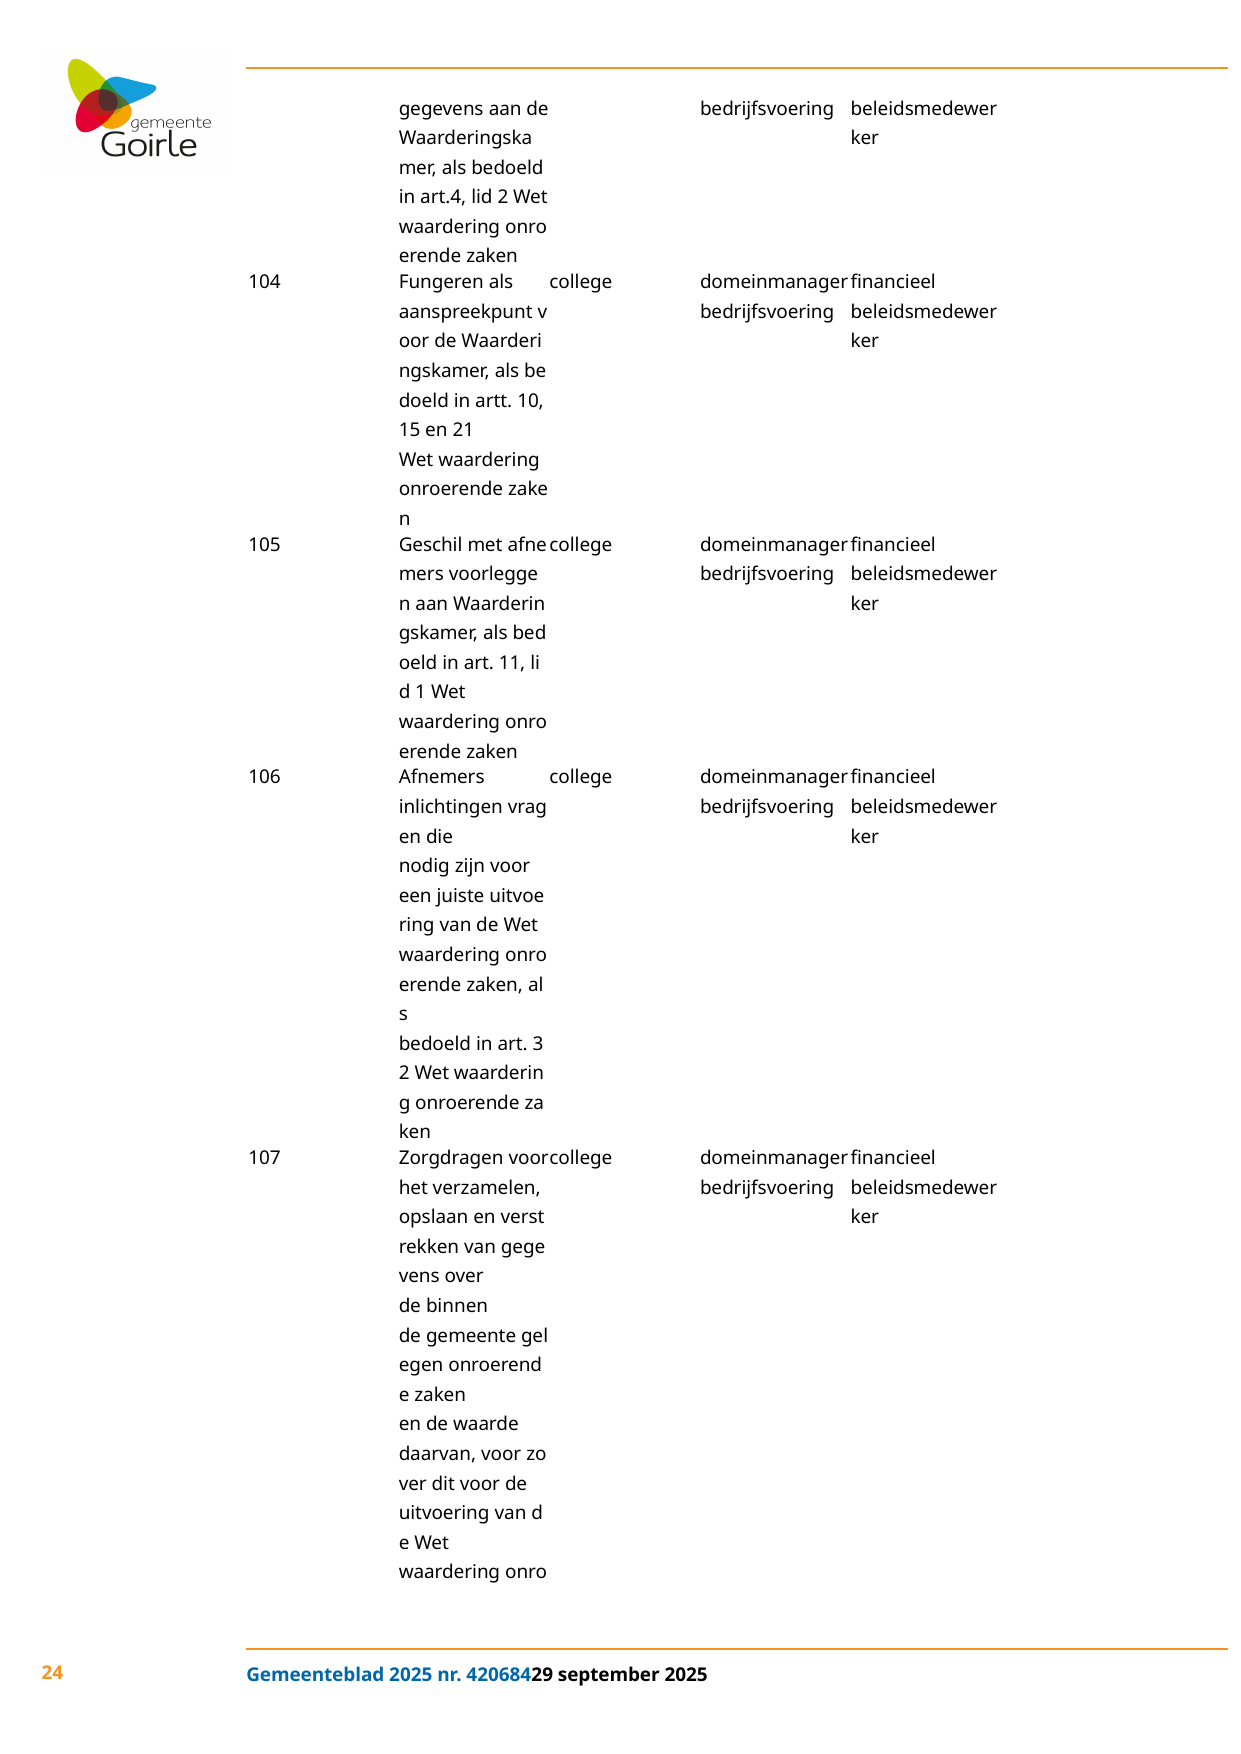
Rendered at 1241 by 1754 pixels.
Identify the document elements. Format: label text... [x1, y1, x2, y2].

table_cell 106 [248, 764, 398, 1144]
table_cell [1001, 95, 1152, 268]
table_cell [1001, 764, 1152, 1144]
table_cell beleidsmedewerker [850, 95, 1001, 268]
table_cell 105 [248, 531, 398, 764]
table_cell [248, 95, 398, 268]
table_cell [1001, 269, 1152, 531]
table_cell college [549, 764, 700, 1144]
table_cell college [549, 269, 700, 531]
table_cell bedrijfsvoering [700, 95, 850, 268]
table_cell Fungeren als aanspreekpunt voor de Waarderingskamer, als bedoeld in artt. 10, 15 en 21 Wet waardering onroerende zaken [399, 269, 549, 531]
table_cell college [549, 531, 700, 764]
table_cell financieel beleidsmedewerker [850, 764, 1001, 1144]
table_cell 104 [248, 269, 398, 531]
table_cell financieel beleidsmedewerker [850, 1144, 1001, 1584]
picture [41, 47, 231, 172]
table_cell [1001, 531, 1152, 764]
table_cell 107 [248, 1144, 398, 1584]
table_cell domeinmanager bedrijfsvoering [700, 269, 850, 531]
table_cell domeinmanager bedrijfsvoering [700, 764, 850, 1144]
table_cell Zorgdragen voor het verzamelen, opslaan en verstrekken van gegevens over de binnen de gemeente gelegen onroerende zaken en de waarde daarvan, voor zover dit voor de uitvoering van de Wet waardering onro [399, 1144, 549, 1584]
table_cell gegevens aan de Waarderingskamer, als bedoeld in art.4, lid 2 Wet waardering onroerende zaken [399, 95, 549, 268]
table_cell Geschil met afnemers voorleggen aan Waarderingskamer, als bedoeld in art. 11, lid 1 Wet waardering onroerende zaken [399, 531, 549, 764]
table_cell financieel beleidsmedewerker [850, 269, 1001, 531]
table_cell financieel beleidsmedewerker [850, 531, 1001, 764]
table_cell college [549, 1144, 700, 1584]
table_cell [1001, 1144, 1152, 1584]
table_cell [549, 95, 700, 268]
table_cell Afnemers inlichtingen vragen die nodig zijn voor een juiste uitvoering van de Wet waardering onroerende zaken, als bedoeld in art. 32 Wet waardering onroerende zaken [399, 764, 549, 1144]
table_cell domeinmanager bedrijfsvoering [700, 531, 850, 764]
table_cell domeinmanager bedrijfsvoering [700, 1144, 850, 1584]
